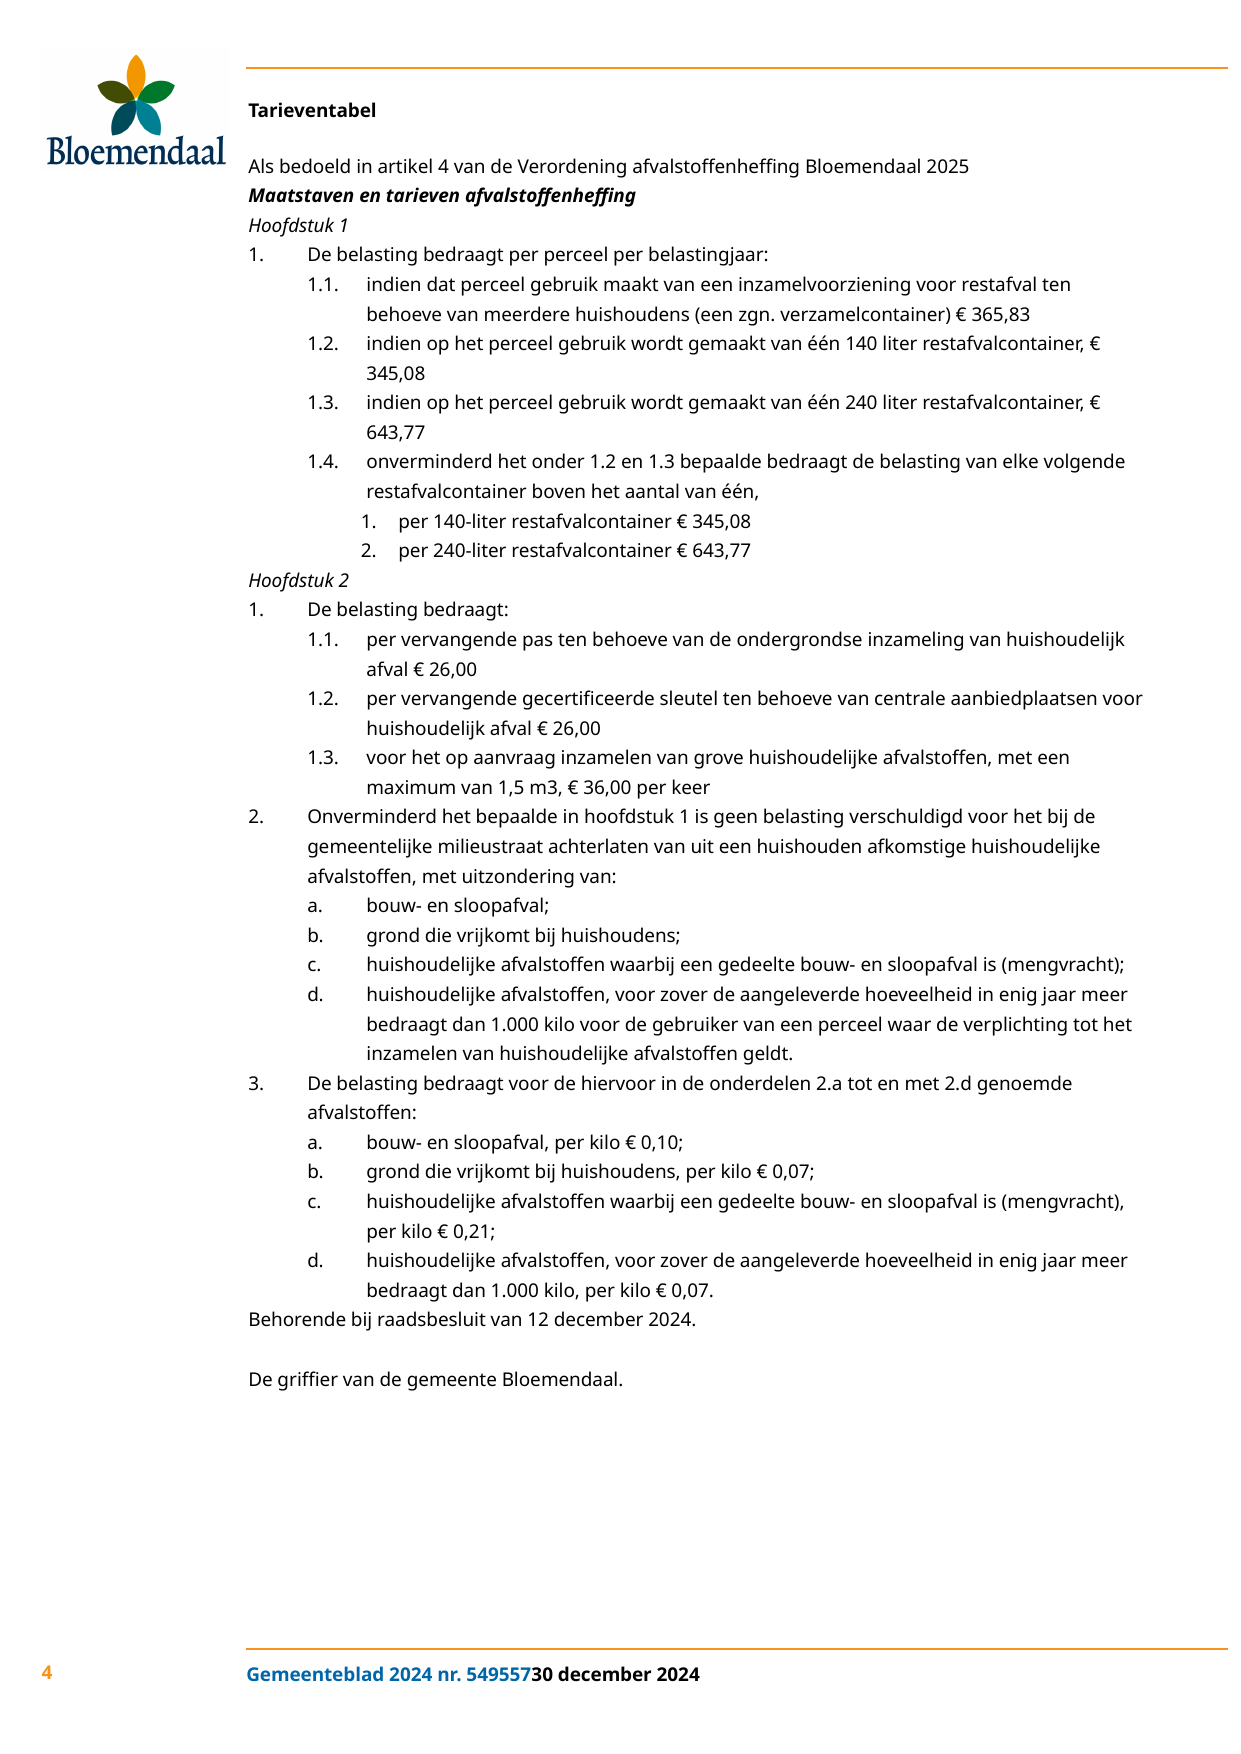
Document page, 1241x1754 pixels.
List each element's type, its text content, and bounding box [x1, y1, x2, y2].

text Hoofdstuk 2 [248, 567, 1152, 593]
list De belasting bedraagt voor de hiervoor in de onderdelen 2.a tot en met 2.d genoemde afvalstoffen: [248, 1070, 1152, 1125]
list huishoudelijke afvalstoffen, voor zover de aangeleverde hoeveelheid in enig jaar meer bedraagt dan 1.000 kilo voor de gebruiker van een perceel waar de verplichting tot het inzamelen van huishoudelijke afvalstoffen geldt. [307, 981, 1152, 1066]
list onverminderd het onder 1.2 en 1.3 bepaalde bedraagt de belasting van elke volgende restafvalcontainer boven het aantal van één, [307, 449, 1152, 504]
list voor het op aanvraag inzamelen van grove huishoudelijke afvalstoffen, met een maximum van 1,5 m3, € 36,00 per keer [307, 744, 1152, 800]
text Maatstaven en tarieven afvalstoffenheffing [248, 182, 1152, 208]
list indien op het perceel gebruik wordt gemaakt van één 140 liter restafvalcontainer, € 345,08 [307, 330, 1152, 386]
picture [41, 47, 231, 172]
list indien dat perceel gebruik maakt van een inzamelvoorziening voor restafval ten behoeve van meerdere huishoudens (een zgn. verzamelcontainer) € 365,83 [307, 271, 1152, 327]
list indien op het perceel gebruik wordt gemaakt van één 240 liter restafvalcontainer, € 643,77 [307, 389, 1152, 445]
list huishoudelijke afvalstoffen waarbij een gedeelte bouw- en sloopafval is (mengvracht); [307, 952, 1152, 977]
list De belasting bedraagt: [248, 597, 1152, 622]
list per 140-liter restafvalcontainer € 345,08 [361, 508, 1152, 534]
list per vervangende pas ten behoeve van de ondergrondse inzameling van huishoudelijk afval € 26,00 [307, 626, 1152, 682]
list De belasting bedraagt per perceel per belastingjaar: [248, 242, 1152, 267]
list grond die vrijkomt bij huishoudens, per kilo € 0,07; [307, 1159, 1152, 1184]
text Tarieventabel [248, 95, 1152, 123]
text Als bedoeld in artikel 4 van de Verordening afvalstoffenheffing Bloemendaal 2025 [248, 153, 1152, 179]
list huishoudelijke afvalstoffen, voor zover de aangeleverde hoeveelheid in enig jaar meer bedraagt dan 1.000 kilo, per kilo € 0,07. [307, 1247, 1152, 1303]
list bouw- en sloopafval, per kilo € 0,10; [307, 1129, 1152, 1155]
text De griffier van de gemeente Bloemendaal. [248, 1366, 1152, 1392]
list grond die vrijkomt bij huishoudens; [307, 922, 1152, 948]
list bouw- en sloopafval; [307, 892, 1152, 918]
list huishoudelijke afvalstoffen waarbij een gedeelte bouw- en sloopafval is (mengvracht), per kilo € 0,21; [307, 1188, 1152, 1244]
list per vervangende gecertificeerde sleutel ten behoeve van centrale aanbiedplaatsen voor huishoudelijk afval € 26,00 [307, 685, 1152, 741]
text Behorende bij raadsbesluit van 12 december 2024. [248, 1307, 1152, 1332]
list Onverminderd het bepaalde in hoofdstuk 1 is geen belasting verschuldigd voor het bij de gemeentelijke milieustraat achterlaten van uit een huishouden afkomstige huishoudelijke afvalstoffen, met uitzondering van: [248, 804, 1152, 889]
text Hoofdstuk 1 [248, 212, 1152, 238]
list per 240-liter restafvalcontainer € 643,77 [361, 537, 1152, 563]
